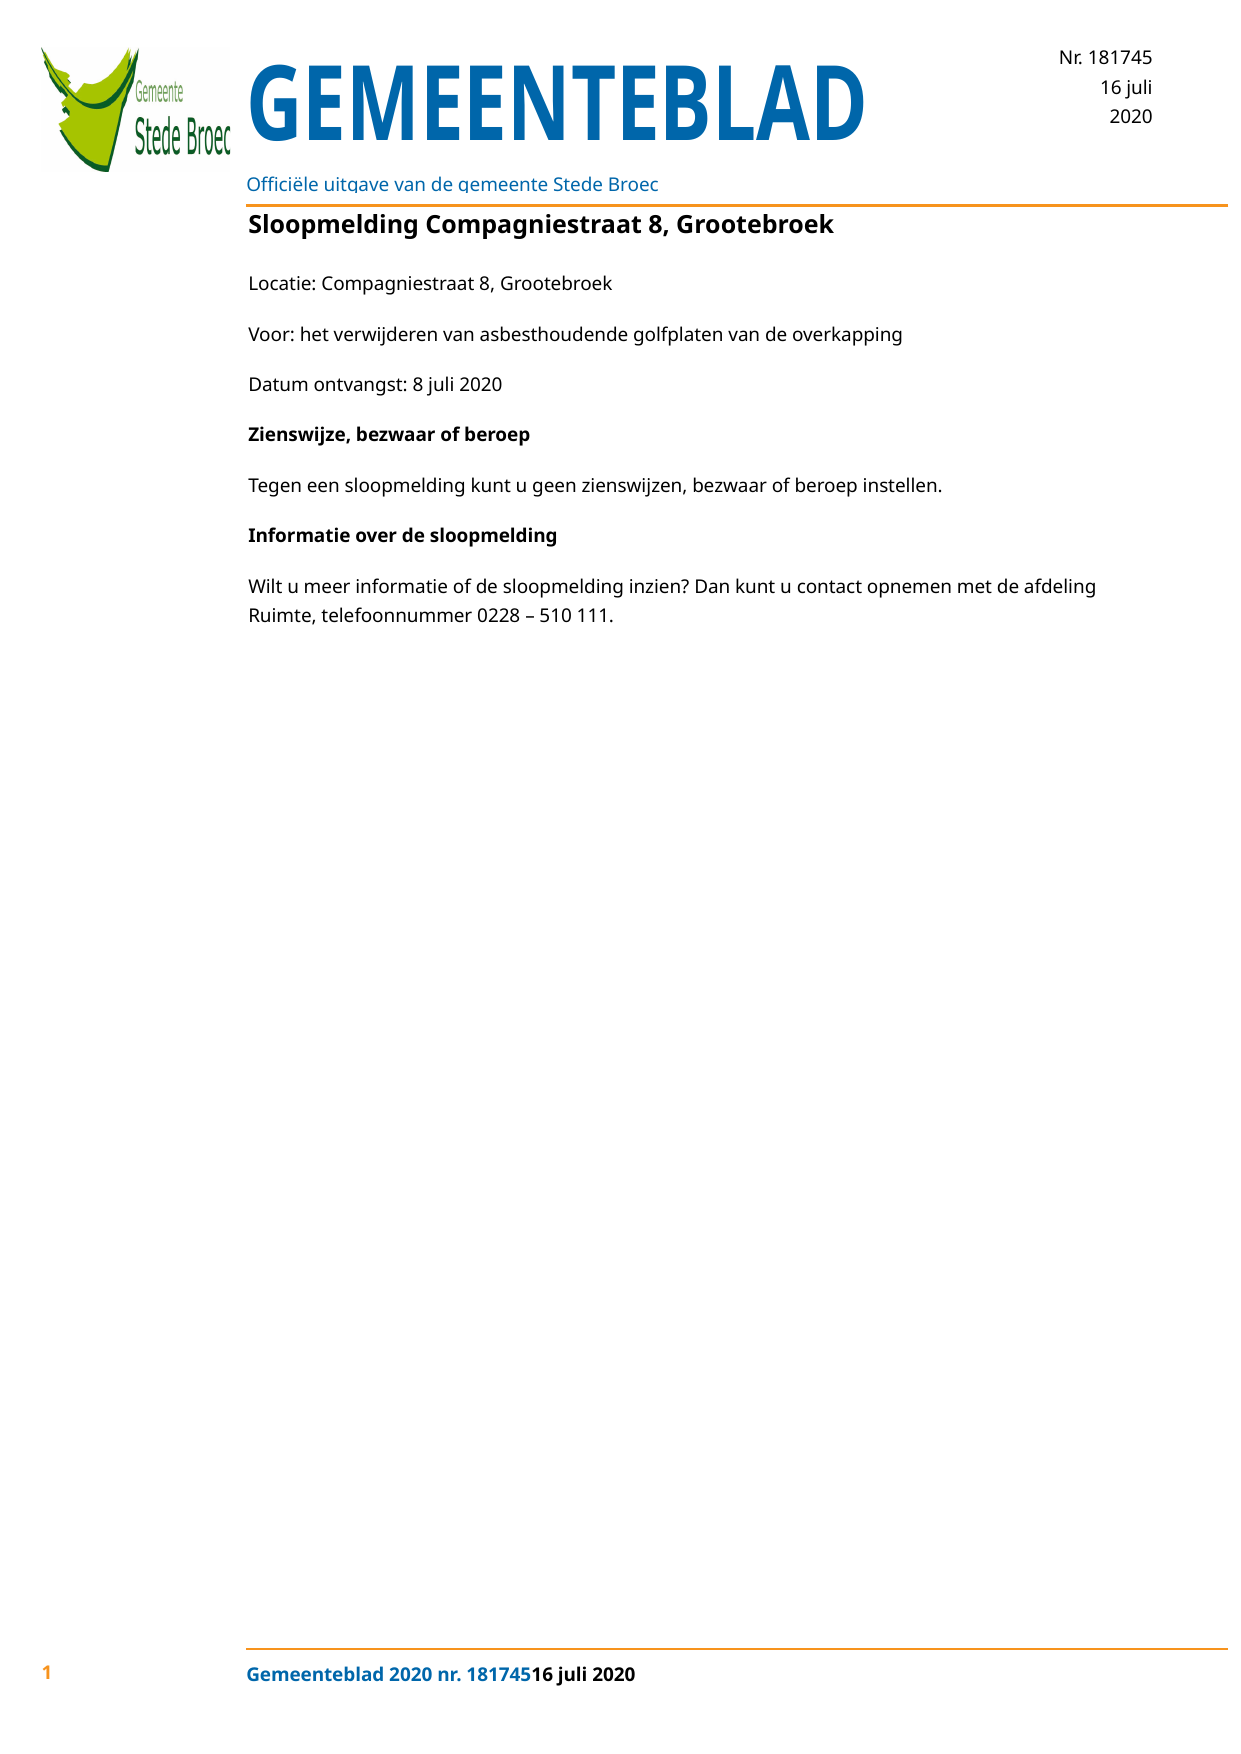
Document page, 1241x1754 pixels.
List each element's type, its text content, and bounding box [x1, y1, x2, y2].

picture [41, 47, 231, 172]
text Informatie over de sloopmelding [248, 522, 1152, 548]
text Sloopmelding Compagniestraat 8, Grootebroek [248, 207, 1152, 241]
text Voor: het verwijderen van asbesthoudende golfplaten van de overkapping [248, 321, 1152, 346]
text Datum ontvangst: 8 juli 2020 [248, 371, 1152, 397]
text Wilt u meer informatie of de sloopmelding inzien? Dan kunt u contact opnemen met de afdeling Ruimte, telefoonnummer 0228 – 510 111. [248, 573, 1152, 628]
text Zienswijze, bezwaar of beroep [248, 422, 1152, 447]
text Locatie: Compagniestraat 8, Grootebroek [248, 270, 1152, 296]
text Tegen een sloopmelding kunt u geen zienswijzen, bezwaar of beroep instellen. [248, 472, 1152, 498]
